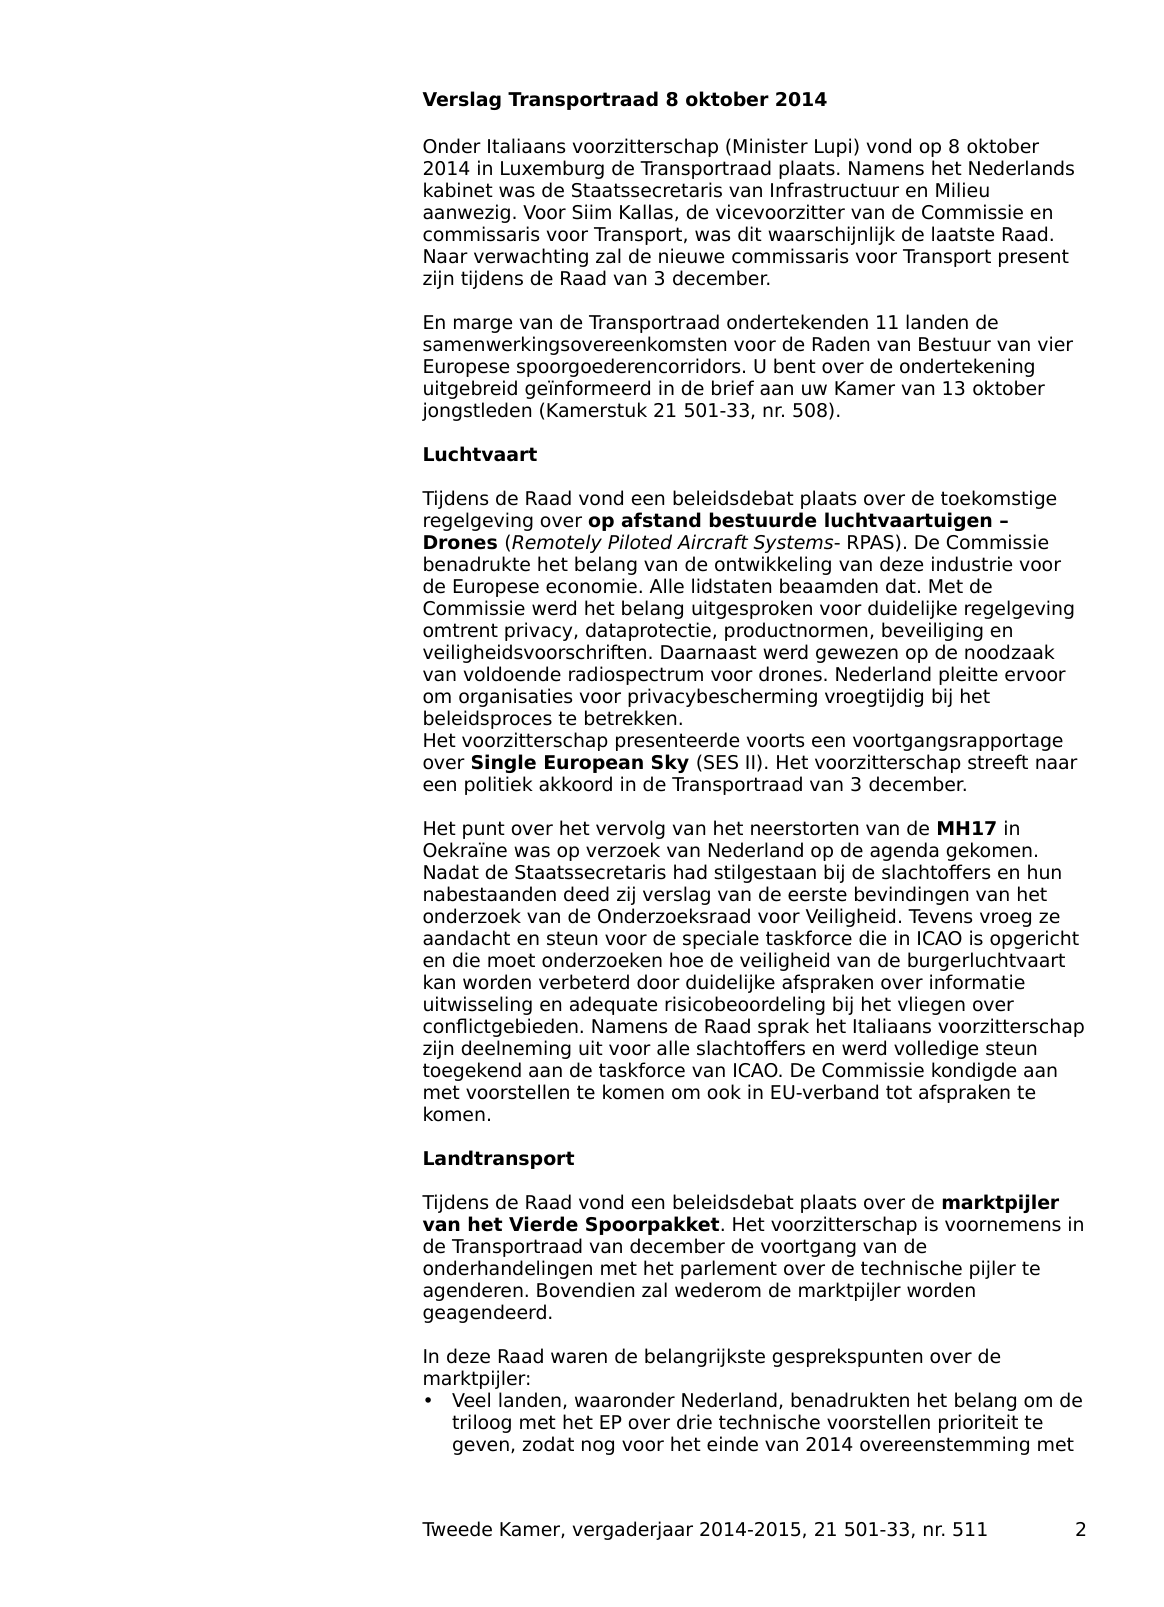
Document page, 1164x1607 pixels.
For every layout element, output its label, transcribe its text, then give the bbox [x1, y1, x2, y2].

text Onder Italiaans voorzitterschap (Minister Lupi) vond op 8 oktober 2014 in Luxemburg de Transportraad plaats. Namens het Nederlands kabinet was de Staatssecretaris van Infrastructuur en Milieu aanwezig. Voor Siim Kallas, de vicevoorzitter van de Commissie en commissaris voor Transport, was dit waarschijnlijk de laatste Raad. Naar verwachting zal de nieuwe commissaris voor Transport present zijn tijdens de Raad van 3 december. [422, 136, 1087, 290]
text Tijdens de Raad vond een beleidsdebat plaats over de marktpijler van het Vierde Spoorpakket. Het voorzitterschap is voornemens in de Transportraad van december de voortgang van de onderhandelingen met het parlement over de technische pijler te agenderen. Bovendien zal wederom de marktpijler worden geagendeerd. [422, 1192, 1087, 1324]
text In deze Raad waren de belangrijkste gesprekspunten over de marktpijler: [422, 1346, 1087, 1390]
text Het punt over het vervolg van het neerstorten van de MH17 in Oekraïne was op verzoek van Nederland op de agenda gekomen. Nadat de Staatssecretaris had stilgestaan bij de slachtoffers en hun nabestaanden deed zij verslag van de eerste bevindingen van het onderzoek van de Onderzoeksraad voor Veiligheid. Tevens vroeg ze aandacht en steun voor de speciale taskforce die in ICAO is opgericht en die moet onderzoeken hoe de veiligheid van de burgerluchtvaart kan worden verbeterd door duidelijke afspraken over informatie uitwisseling en adequate risicobeoordeling bij het vliegen over conflictgebieden. Namens de Raad sprak het Italiaans voorzitterschap zijn deelneming uit voor alle slachtoffers en werd volledige steun toegekend aan de taskforce van ICAO. De Commissie kondigde aan met voorstellen te komen om ook in EU-verband tot afspraken te komen. [422, 818, 1087, 1126]
subtitle Luchtvaart [422, 444, 1087, 466]
text En marge van de Transportraad ondertekenden 11 landen de samenwerkingsovereenkomsten voor de Raden van Bestuur van vier Europese spoorgoederencorridors. U bent over de ondertekening uitgebreid geïnformeerd in de brief aan uw Kamer van 13 oktober jongstleden (Kamerstuk 21 501-33, nr. 508). [422, 312, 1087, 422]
subtitle Landtransport [422, 1148, 1087, 1170]
text Tijdens de Raad vond een beleidsdebat plaats over de toekomstige regelgeving over op afstand bestuurde luchtvaartuigen – Drones (Remotely Piloted Aircraft Systems- RPAS). De Commissie benadrukte het belang van de ontwikkeling van deze industrie voor de Europese economie. Alle lidstaten beaamden dat. Met de Commissie werd het belang uitgesproken voor duidelijke regelgeving omtrent privacy, dataprotectie, productnormen, beveiliging en veiligheidsvoorschriften. Daarnaast werd gewezen op de noodzaak van voldoende radiospectrum voor drones. Nederland pleitte ervoor om organisaties voor privacybescherming vroegtijdig bij het beleidsproces te betrekken. [422, 488, 1087, 730]
text • Veel landen, waaronder Nederland, benadrukten het belang om de triloog met het EP over drie technische voorstellen prioriteit te geven, zodat nog voor het einde van 2014 overeenstemming met [422, 1390, 1087, 1456]
text Het voorzitterschap presenteerde voorts een voortgangsrapportage over Single European Sky (SES II). Het voorzitterschap streeft naar een politiek akkoord in de Transportraad van 3 december. [422, 730, 1087, 796]
subtitle Verslag Transportraad 8 oktober 2014 [422, 89, 1087, 111]
